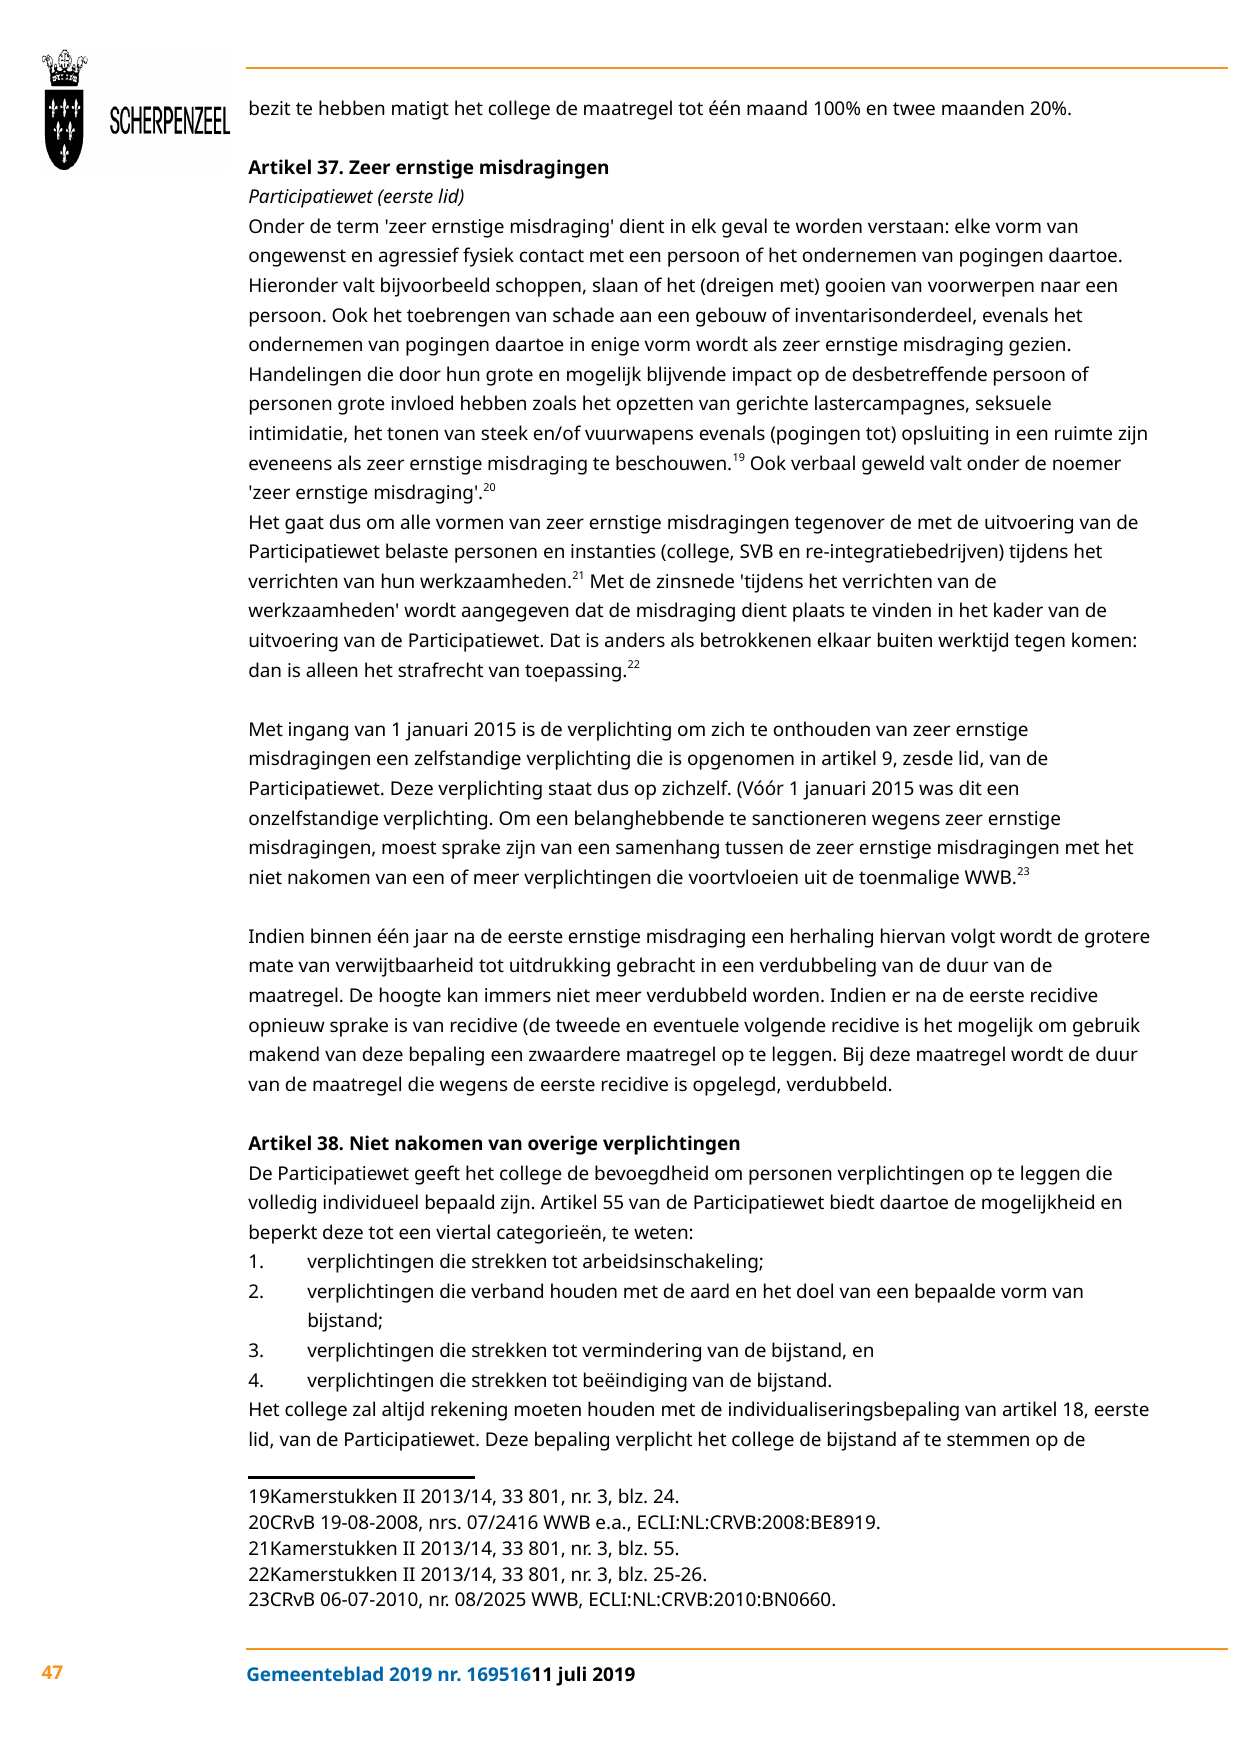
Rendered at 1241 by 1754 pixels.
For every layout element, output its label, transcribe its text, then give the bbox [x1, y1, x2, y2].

text Kamerstukken II 2013/14, 33 801, nr. 3, blz. 24. [248, 1483, 1152, 1509]
text Met ingang van 1 januari 2015 is de verplichting om zich te onthouden van zeer ernstige misdragingen een zelfstandige verplichting die is opgenomen in artikel 9, zesde lid, van de Participatiewet. Deze verplichting staat dus op zichzelf. (Vóór 1 januari 2015 was dit een onzelfstandige verplichting. Om een belanghebbende te sanctioneren wegens zeer ernstige misdragingen, moest sprake zijn van een samenhang tussen de zeer ernstige misdragingen met het niet nakomen van een of meer verplichtingen die voortvloeien uit de toenmalige WWB. [248, 716, 1152, 890]
list verplichtingen die strekken tot arbeidsinschakeling; [248, 1248, 1152, 1274]
list verplichtingen die strekken tot vermindering van de bijstand, en [248, 1337, 1152, 1363]
list verplichtingen die verband houden met de aard en het doel van een bepaalde vorm van bijstand; [248, 1278, 1152, 1333]
text De Participatiewet geeft het college de bevoegdheid om personen verplichtingen op te leggen die volledig individueel bepaald zijn. Artikel 55 van de Participatiewet biedt daartoe de mogelijkheid en beperkt deze tot een viertal categorieën, te weten: [248, 1160, 1152, 1245]
text Kamerstukken II 2013/14, 33 801, nr. 3, blz. 25-26. [248, 1561, 1152, 1586]
text Het college zal altijd rekening moeten houden met de individualiseringsbepaling van artikel 18, eerste lid, van de Participatiewet. Deze bepaling verplicht het college de bijstand af te stemmen op de [248, 1396, 1152, 1452]
text bezit te hebben matigt het college de maatregel tot één maand 100% en twee maanden 20%. [248, 95, 1152, 121]
text CRvB 19-08-2008, nrs. 07/2416 WWB e.a., ECLI:NL:CRVB:2008:BE8919. [248, 1509, 1152, 1535]
text Kamerstukken II 2013/14, 33 801, nr. 3, blz. 55. [248, 1535, 1152, 1561]
text Artikel 37. Zeer ernstige misdragingen [248, 154, 1152, 180]
text Indien binnen één jaar na de eerste ernstige misdraging een herhaling hiervan volgt wordt de grotere mate van verwijtbaarheid tot uitdrukking gebracht in een verdubbeling van de duur van de maatregel. De hoogte kan immers niet meer verdubbeld worden. Indien er na de eerste recidive opnieuw sprake is van recidive (de tweede en eventuele volgende recidive is het mogelijk om gebruik makend van deze bepaling een zwaardere maatregel op te leggen. Bij deze maatregel wordt de duur van de maatregel die wegens de eerste recidive is opgelegd, verdubbeld. [248, 923, 1152, 1097]
text Artikel 38. Niet nakomen van overige verplichtingen [248, 1130, 1152, 1156]
text CRvB 06-07-2010, nr. 08/2025 WWB, ECLI:NL:CRVB:2010:BN0660. [248, 1586, 1152, 1612]
list verplichtingen die strekken tot beëindiging van de bijstand. [248, 1367, 1152, 1393]
text Onder de term 'zeer ernstige misdraging' dient in elk geval te worden verstaan: elke vorm van ongewenst en agressief fysiek contact met een persoon of het ondernemen van pogingen daartoe. Hieronder valt bijvoorbeeld schoppen, slaan of het (dreigen met) gooien van voorwerpen naar een persoon. Ook het toebrengen van schade aan een gebouw of inventarisonderdeel, evenals het ondernemen van pogingen daartoe in enige vorm wordt als zeer ernstige misdraging gezien. Handelingen die door hun grote en mogelijk blijvende impact op de desbetreffende persoon of personen grote invloed hebben zoals het opzetten van gerichte lastercampagnes, seksuele intimidatie, het tonen van steek en/of vuurwapens evenals (pogingen tot) opsluiting in een ruimte zijn eveneens als zeer ernstige misdraging te beschouwen. Ook verbaal geweld valt onder de noemer 'zeer ernstige misdraging'. [248, 213, 1152, 505]
text Participatiewet (eerste lid) [248, 183, 1152, 209]
text Het gaat dus om alle vormen van zeer ernstige misdragingen tegenover de met de uitvoering van de Participatiewet belaste personen en instanties (college, SVB en re-integratiebedrijven) tijdens het verrichten van hun werkzaamheden. Met de zinsnede 'tijdens het verrichten van de werkzaamheden' wordt aangegeven dat de misdraging dient plaats te vinden in het kader van de uitvoering van de Participatiewet. Dat is anders als betrokkenen elkaar buiten werktijd tegen komen: dan is alleen het strafrecht van toepassing. [248, 509, 1152, 683]
picture [41, 47, 231, 172]
